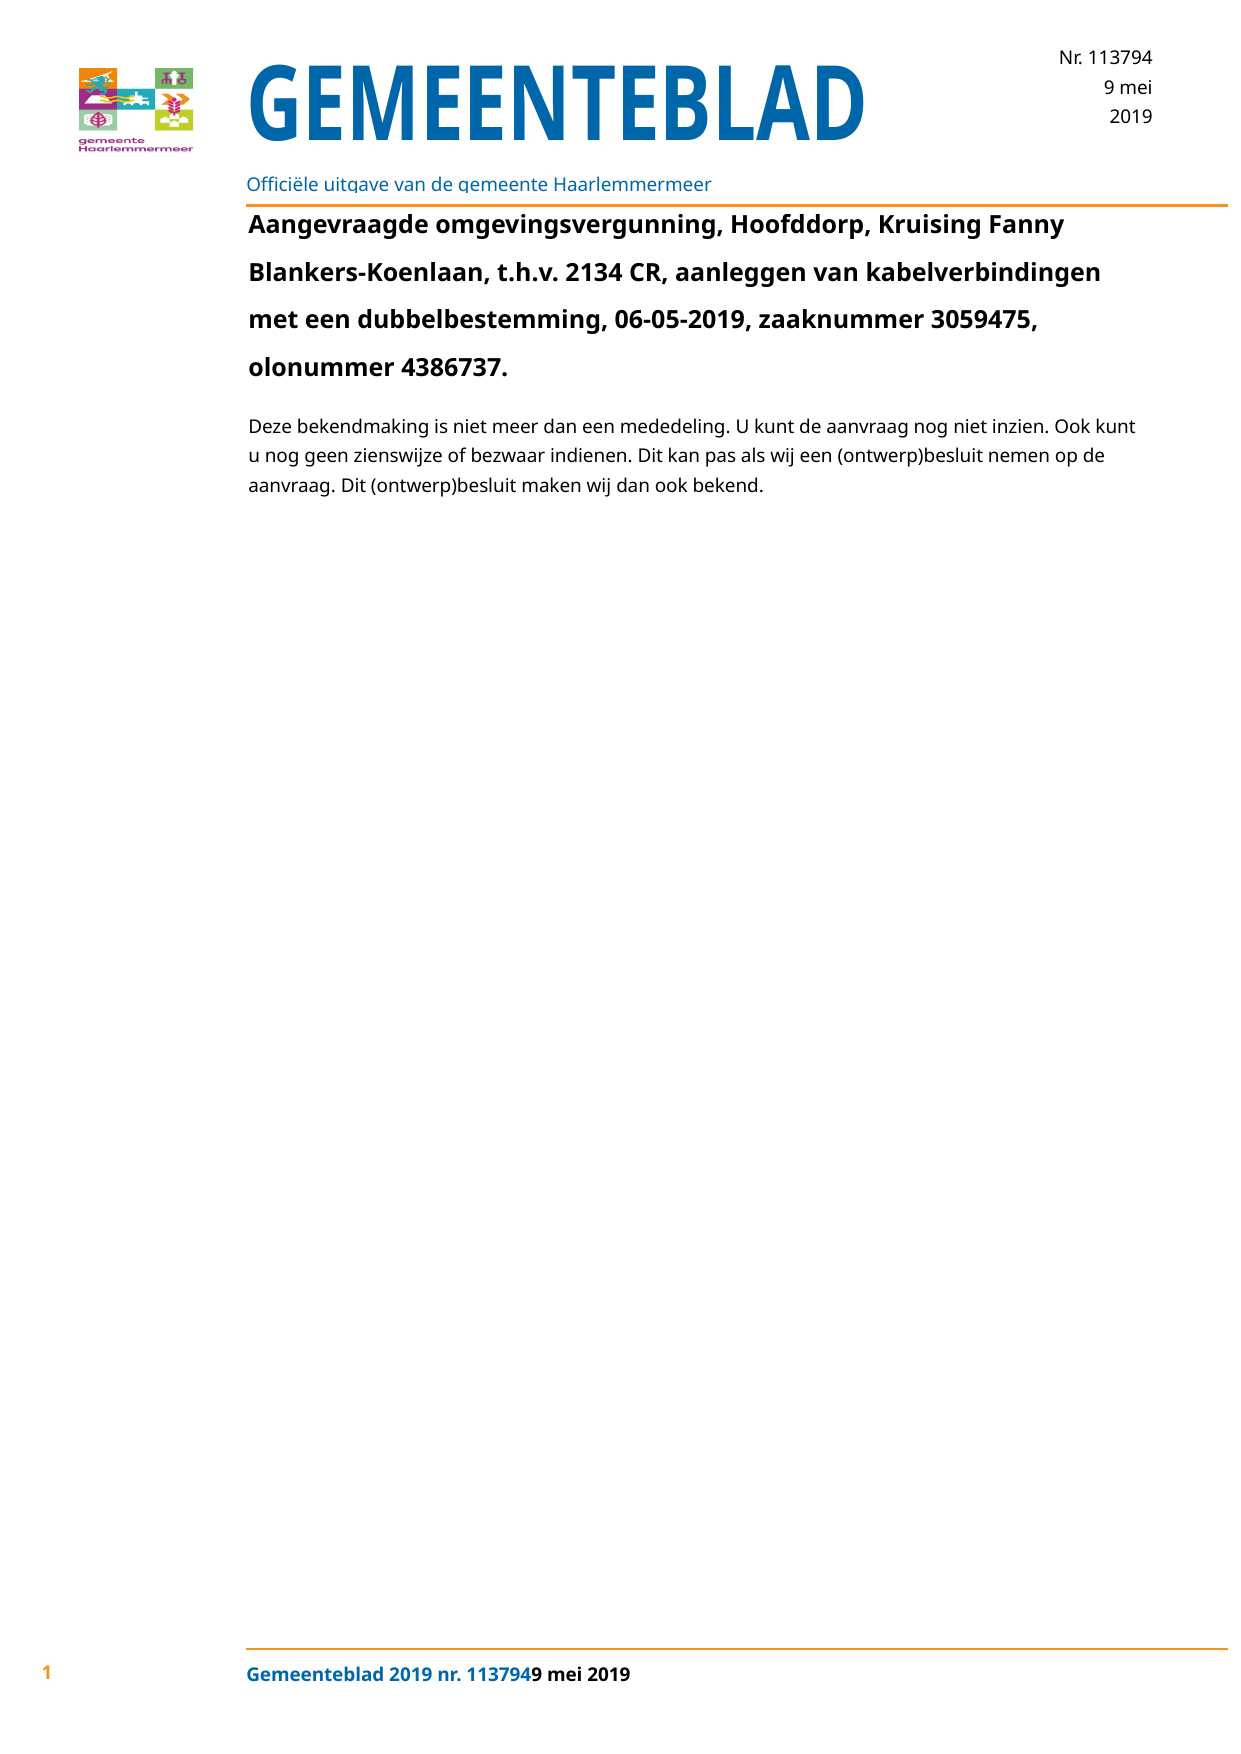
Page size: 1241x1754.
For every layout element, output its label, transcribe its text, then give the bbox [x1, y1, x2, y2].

text Deze bekendmaking is niet meer dan een mededeling. U kunt de aanvraag nog niet inzien. Ook kunt u nog geen zienswijze of bezwaar indienen. Dit kan pas als wij een (ontwerp)besluit nemen op de aanvraag. Dit (ontwerp)besluit maken wij dan ook bekend. [248, 413, 1152, 498]
text Aangevraagde omgevingsvergunning, Hoofddorp, Kruising Fanny Blankers-Koenlaan, t.h.v. 2134 CR, aanleggen van kabelverbindingen met een dubbelbestemming, 06-05-2019, zaaknummer 3059475, olonummer 4386737. [248, 207, 1152, 384]
picture [41, 47, 231, 172]
